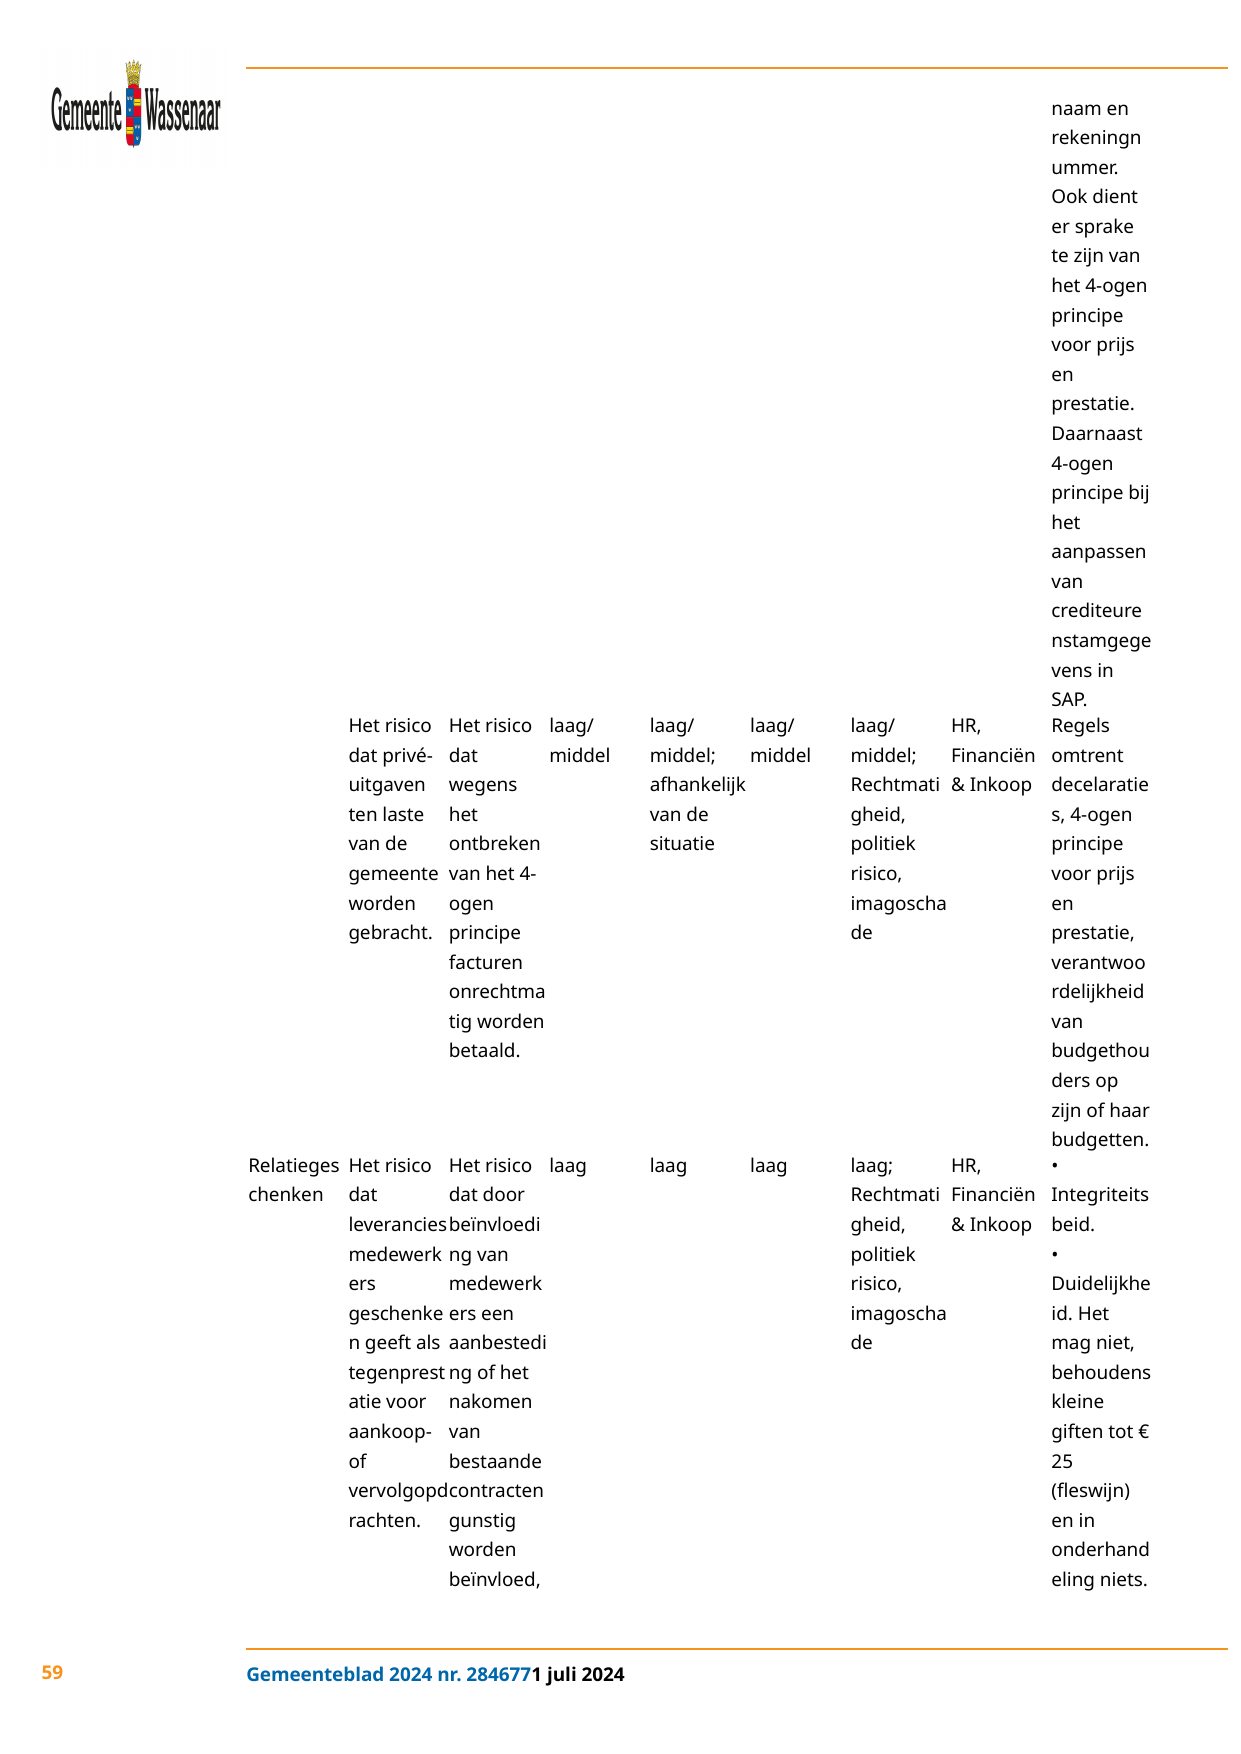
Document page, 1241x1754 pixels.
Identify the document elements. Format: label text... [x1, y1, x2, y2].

table_cell [248, 95, 348, 712]
table_cell Regels omtrent decelaraties, 4-ogen principe voor prijs en prestatie, verantwoordelijkheid van budgethouders op zijn of haar budgetten. [1051, 712, 1152, 1152]
table_cell Het risico dat leverancies medewerkers geschenken geeft als tegenprestatie voor aankoop- of vervolgopdrachten. [348, 1152, 449, 1592]
table_cell • Integriteitsbeid. • Duidelijkheid. Het mag niet, behoudens kleine giften tot € 25 (fleswijn) en in onderhandeling niets. [1051, 1152, 1152, 1592]
picture [41, 47, 231, 172]
table_cell laag/middel; Rechtmatigheid, politiek risico, imagoschade [850, 712, 951, 1152]
table_cell [650, 95, 750, 712]
table_cell [750, 95, 850, 712]
table_cell [850, 95, 951, 712]
table_cell Relatiegeschenken [248, 1152, 348, 1592]
table_cell [348, 95, 449, 712]
table_cell laag [650, 1152, 750, 1592]
table_cell laag [750, 1152, 850, 1592]
table_cell [248, 712, 348, 1152]
table_cell [951, 95, 1051, 712]
table_cell HR, Financiën & Inkoop [951, 1152, 1051, 1592]
table_cell HR, Financiën & Inkoop [951, 712, 1051, 1152]
table_cell naam en rekeningnummer. Ook dient er sprake te zijn van het 4-ogen principe voor prijs en prestatie. Daarnaast 4-ogen principe bij het aanpassen van crediteurenstamgegevens in SAP. [1051, 95, 1152, 712]
table_cell Het risico dat door beïnvloeding van medewerkers een aanbesteding of het nakomen van bestaande contracten gunstig worden beïnvloed, [449, 1152, 549, 1592]
table_cell [549, 95, 649, 712]
table_cell [449, 95, 549, 712]
table_cell Het risico dat wegens het ontbreken van het 4-ogen principe facturen onrechtmatig worden betaald. [449, 712, 549, 1152]
table_cell laag/middel [549, 712, 649, 1152]
table_cell laag/middel [750, 712, 850, 1152]
table_cell laag; Rechtmatigheid, politiek risico, imagoschade [850, 1152, 951, 1592]
table_cell laag/middel; afhankelijk van de situatie [650, 712, 750, 1152]
table_cell Het risico dat privé-uitgaven ten laste van de gemeente worden gebracht. [348, 712, 449, 1152]
table_cell laag [549, 1152, 649, 1592]
